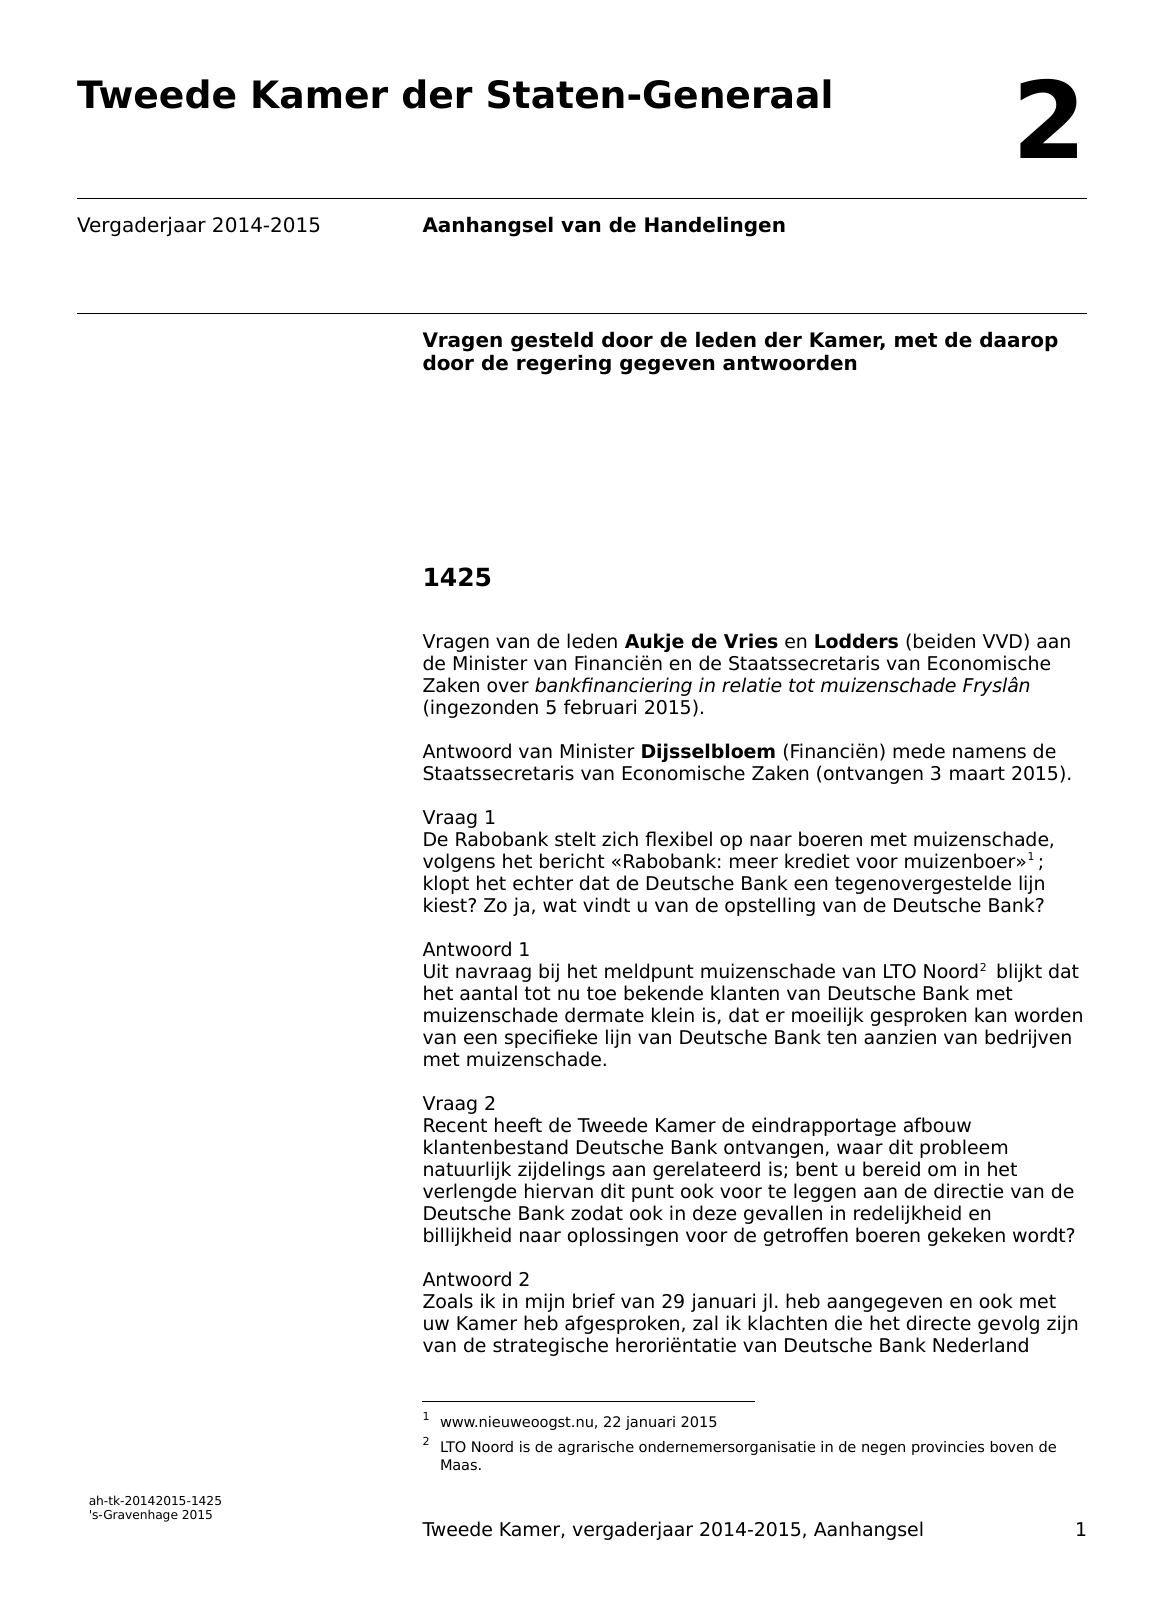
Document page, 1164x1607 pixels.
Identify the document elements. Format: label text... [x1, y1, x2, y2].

text Recent heeft de Tweede Kamer de eindrapportage afbouw klantenbestand Deutsche Bank ontvangen, waar dit probleem natuurlijk zijdelings aan gerelateerd is; bent u bereid om in het verlengde hiervan dit punt ook voor te leggen aan de directie van de Deutsche Bank zodat ook in deze gevallen in redelijkheid en billijkheid naar oplossingen voor de getroffen boeren gekeken wordt? [422, 1115, 1087, 1247]
table_cell Aanhangsel van de Handelingen [422, 199, 1087, 313]
text Vragen van de leden Aukje de Vries en Lodders (beiden VVD) aan de Minister van Financiën en de Staatssecretaris van Economische Zaken over bankfinanciering in relatie tot muizenschade Fryslân (ingezonden 5 februari 2015). [422, 631, 1087, 718]
table_header Tweede Kamer der Staten-Generaal [77, 59, 886, 198]
table_header 2 [886, 59, 1087, 198]
table_cell Vragen gesteld door de leden der Kamer, met de daarop door de regering gegeven antwoorden [422, 314, 1087, 376]
text Vraag 2 [422, 1093, 1087, 1115]
text De Rabobank stelt zich flexibel op naar boeren met muizenschade, volgens het bericht «Rabobank: meer krediet voor muizenboer»; klopt het echter dat de Deutsche Bank een tegenovergestelde lijn kiest? Zo ja, wat vindt u van de opstelling van de Deutsche Bank? [422, 829, 1087, 917]
text www.nieuweoogst.nu, 22 januari 2015 [422, 1410, 1087, 1432]
text LTO Noord is de agrarische ondernemersorganisatie in de negen provincies boven de Maas. [422, 1435, 1087, 1474]
text 1425 [422, 563, 1087, 592]
text Vraag 1 [422, 807, 1087, 829]
text Antwoord van Minister Dijsselbloem (Financiën) mede namens de Staatssecretaris van Economische Zaken (ontvangen 3 maart 2015). [422, 741, 1087, 785]
text ah-tk-20142015-1425 [88, 1494, 323, 1508]
table_cell [77, 314, 422, 376]
text 's-Gravenhage 2015 [88, 1508, 323, 1522]
table_cell Vergaderjaar 2014-2015 [77, 199, 422, 313]
text Zoals ik in mijn brief van 29 januari jl. heb aangegeven en ook met uw Kamer heb afgesproken, zal ik klachten die het directe gevolg zijn van de strategische heroriëntatie van Deutsche Bank Nederland [422, 1291, 1087, 1357]
text Uit navraag bij het meldpunt muizenschade van LTO Noord blijkt dat het aantal tot nu toe bekende klanten van Deutsche Bank met muizenschade dermate klein is, dat er moeilijk gesproken kan worden van een specifieke lijn van Deutsche Bank ten aanzien van bedrijven met muizenschade. [422, 961, 1087, 1071]
text Antwoord 2 [422, 1269, 1087, 1291]
text Antwoord 1 [422, 939, 1087, 961]
